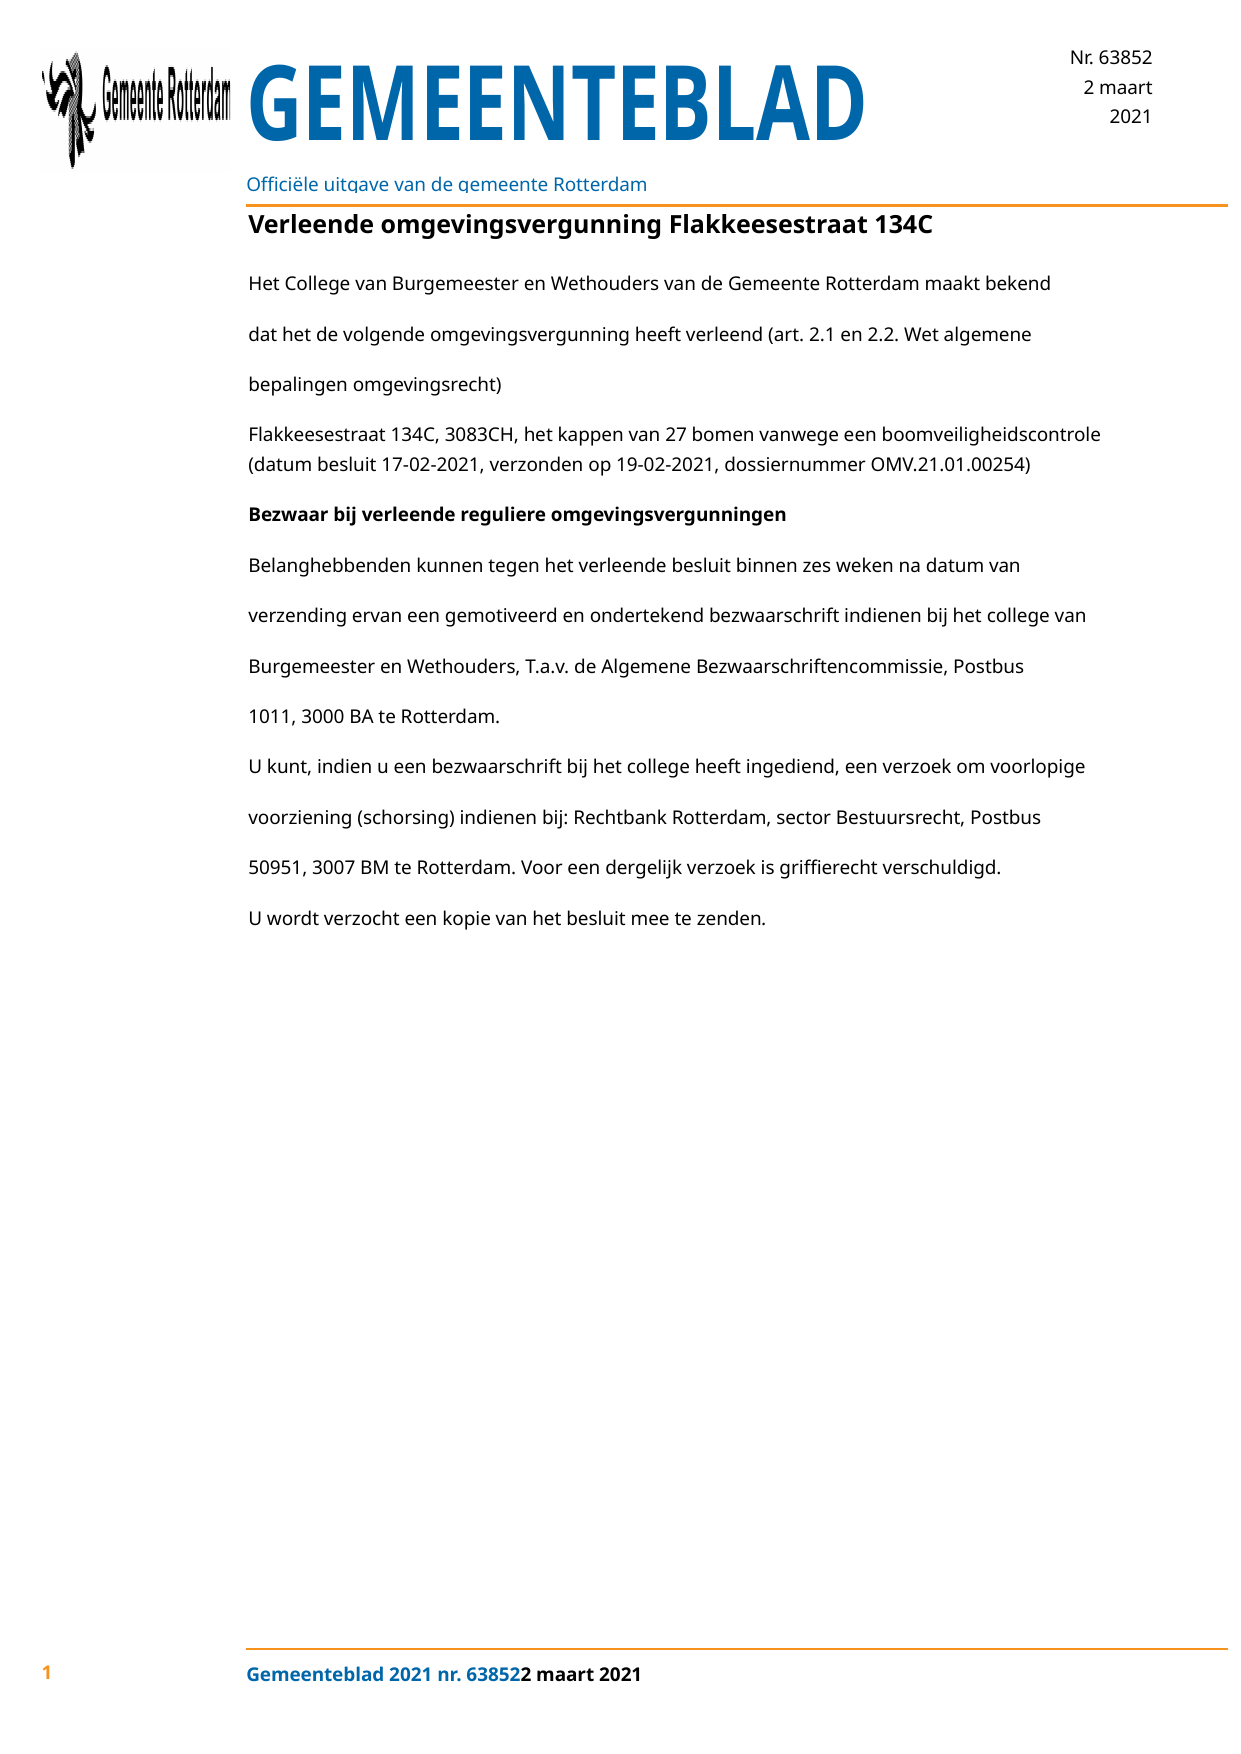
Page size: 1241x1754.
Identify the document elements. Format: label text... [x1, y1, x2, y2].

text 50951, 3007 BM te Rotterdam. Voor een dergelijk verzoek is griffierecht verschuldigd. [248, 854, 1152, 880]
text Bezwaar bij verleende reguliere omgevingsvergunningen [248, 502, 1152, 527]
text 1011, 3000 BA te Rotterdam. [248, 703, 1152, 729]
text verzending ervan een gemotiveerd en ondertekend bezwaarschrift indienen bij het college van [248, 602, 1152, 628]
text Het College van Burgemeester en Wethouders van de Gemeente Rotterdam maakt bekend [248, 270, 1152, 296]
text Burgemeester en Wethouders, T.a.v. de Algemene Bezwaarschriftencommissie, Postbus [248, 653, 1152, 678]
text Flakkeesestraat 134C, 3083CH, het kappen van 27 bomen vanwege een boomveiligheidscontrole (datum besluit 17-02-2021, verzonden op 19-02-2021, dossiernummer OMV.21.01.00254) [248, 422, 1152, 477]
text U wordt verzocht een kopie van het besluit mee te zenden. [248, 905, 1152, 931]
text Belanghebbenden kunnen tegen het verleende besluit binnen zes weken na datum van [248, 552, 1152, 578]
text voorziening (schorsing) indienen bij: Rechtbank Rotterdam, sector Bestuursrecht, Postbus [248, 804, 1152, 830]
text Verleende omgevingsvergunning Flakkeesestraat 134C [248, 207, 1152, 241]
text U kunt, indien u een bezwaarschrift bij het college heeft ingediend, een verzoek om voorlopige [248, 754, 1152, 779]
text bepalingen omgevingsrecht) [248, 371, 1152, 397]
text dat het de volgende omgevingsvergunning heeft verleend (art. 2.1 en 2.2. Wet algemene [248, 321, 1152, 346]
picture [41, 47, 231, 172]
